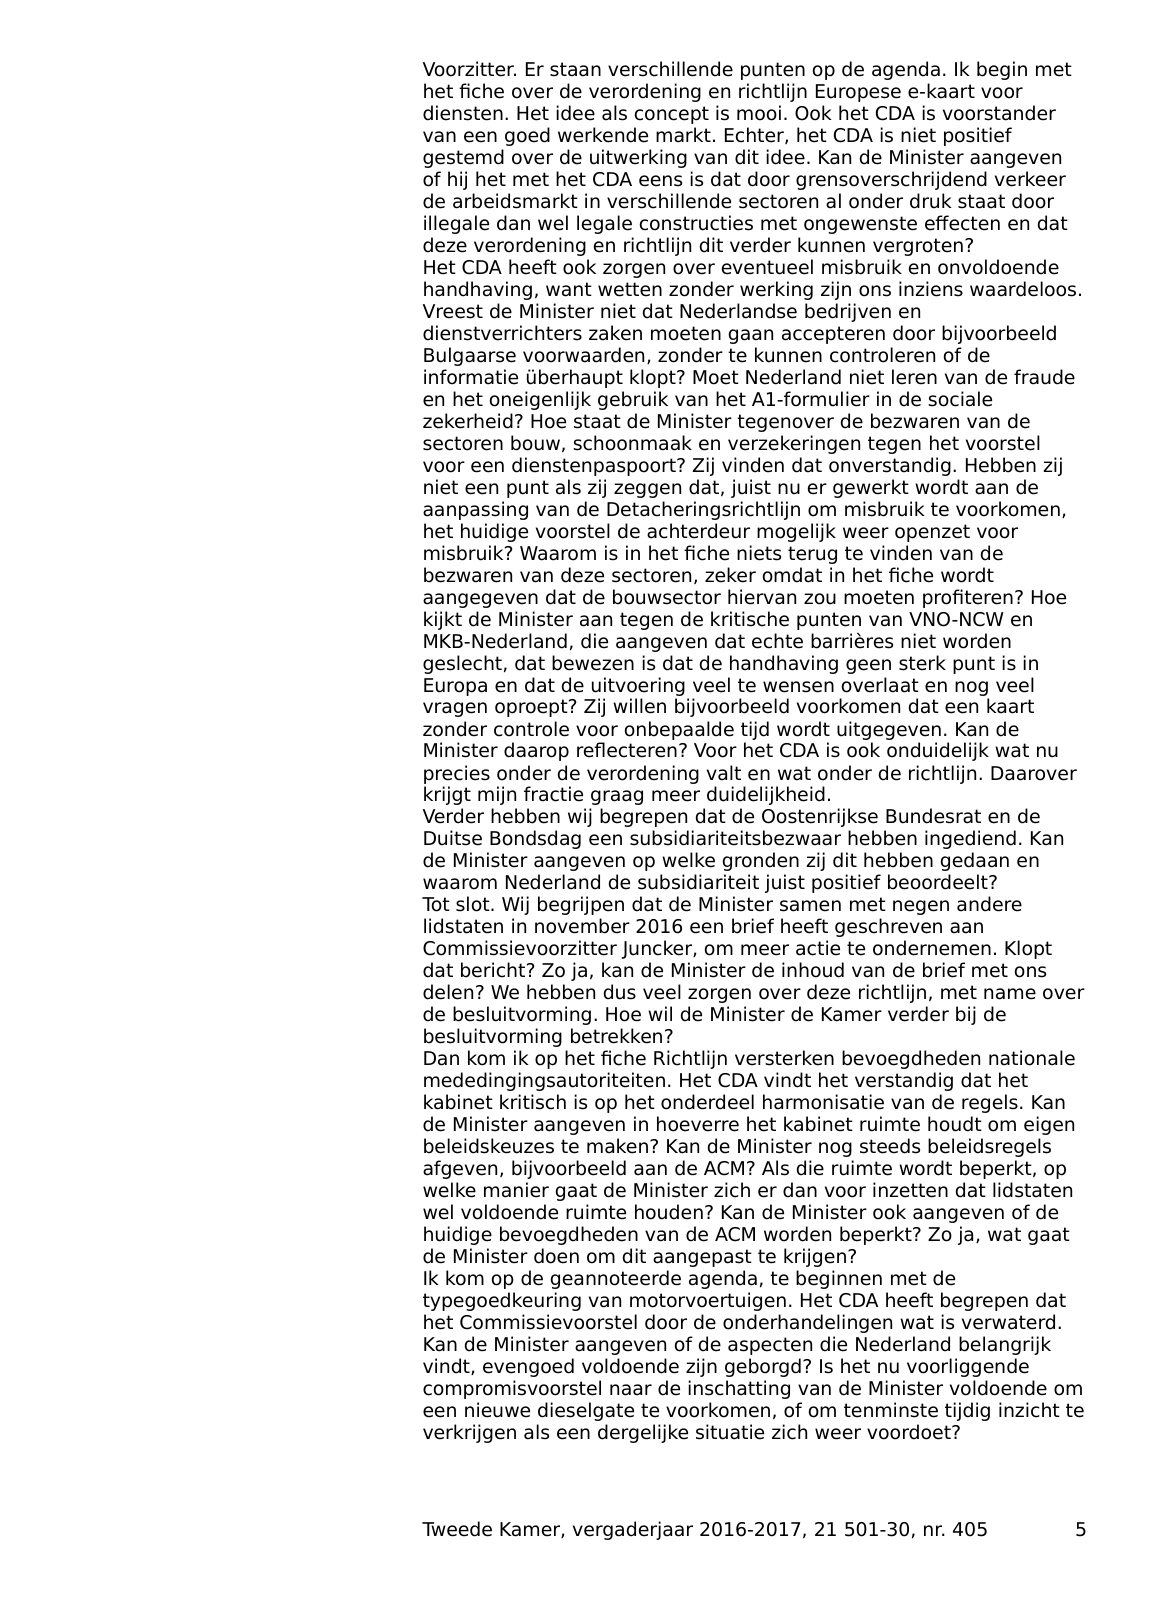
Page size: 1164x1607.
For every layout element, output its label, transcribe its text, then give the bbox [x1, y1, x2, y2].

text Verder hebben wij begrepen dat de Oostenrijkse Bundesrat en de Duitse Bondsdag een subsidiariteitsbezwaar hebben ingediend. Kan de Minister aangeven op welke gronden zij dit hebben gedaan en waarom Nederland de subsidiariteit juist positief beoordeelt? [422, 806, 1087, 894]
text Ik kom op de geannoteerde agenda, te beginnen met de typegoedkeuring van motorvoertuigen. Het CDA heeft begrepen dat het Commissievoorstel door de onderhandelingen wat is verwaterd. Kan de Minister aangeven of de aspecten die Nederland belangrijk vindt, evengoed voldoende zijn geborgd? Is het nu voorliggende compromisvoorstel naar de inschatting van de Minister voldoende om een nieuwe dieselgate te voorkomen, of om tenminste tijdig inzicht te verkrijgen als een dergelijke situatie zich weer voordoet? [422, 1268, 1087, 1444]
text Dan kom ik op het fiche Richtlijn versterken bevoegdheden nationale mededingingsautoriteiten. Het CDA vindt het verstandig dat het kabinet kritisch is op het onderdeel harmonisatie van de regels. Kan de Minister aangeven in hoeverre het kabinet ruimte houdt om eigen beleidskeuzes te maken? Kan de Minister nog steeds beleidsregels afgeven, bijvoorbeeld aan de ACM? Als die ruimte wordt beperkt, op welke manier gaat de Minister zich er dan voor inzetten dat lidstaten wel voldoende ruimte houden? Kan de Minister ook aangeven of de huidige bevoegdheden van de ACM worden beperkt? Zo ja, wat gaat de Minister doen om dit aangepast te krijgen? [422, 1048, 1087, 1268]
text Tot slot. Wij begrijpen dat de Minister samen met negen andere lidstaten in november 2016 een brief heeft geschreven aan Commissievoorzitter Juncker, om meer actie te ondernemen. Klopt dat bericht? Zo ja, kan de Minister de inhoud van de brief met ons delen? We hebben dus veel zorgen over deze richtlijn, met name over de besluitvorming. Hoe wil de Minister de Kamer verder bij de besluitvorming betrekken? [422, 894, 1087, 1048]
text Voorzitter. Er staan verschillende punten op de agenda. Ik begin met het fiche over de verordening en richtlijn Europese e-kaart voor diensten. Het idee als concept is mooi. Ook het CDA is voorstander van een goed werkende markt. Echter, het CDA is niet positief gestemd over de uitwerking van dit idee. Kan de Minister aangeven of hij het met het CDA eens is dat door grensoverschrijdend verkeer de arbeidsmarkt in verschillende sectoren al onder druk staat door illegale dan wel legale constructies met ongewenste effecten en dat deze verordening en richtlijn dit verder kunnen vergroten? [422, 59, 1087, 257]
text Het CDA heeft ook zorgen over eventueel misbruik en onvoldoende handhaving, want wetten zonder werking zijn ons inziens waardeloos. Vreest de Minister niet dat Nederlandse bedrijven en dienstverrichters zaken moeten gaan accepteren door bijvoorbeeld Bulgaarse voorwaarden, zonder te kunnen controleren of de informatie überhaupt klopt? Moet Nederland niet leren van de fraude en het oneigenlijk gebruik van het A1-formulier in de sociale zekerheid? Hoe staat de Minister tegenover de bezwaren van de sectoren bouw, schoonmaak en verzekeringen tegen het voorstel voor een dienstenpaspoort? Zij vinden dat onverstandig. Hebben zij niet een punt als zij zeggen dat, juist nu er gewerkt wordt aan de aanpassing van de Detacheringsrichtlijn om misbruik te voorkomen, het huidige voorstel de achterdeur mogelijk weer openzet voor misbruik? Waarom is in het fiche niets terug te vinden van de bezwaren van deze sectoren, zeker omdat in het fiche wordt aangegeven dat de bouwsector hiervan zou moeten profiteren? Hoe kijkt de Minister aan tegen de kritische punten van VNO-NCW en MKB-Nederland, die aangeven dat echte barrières niet worden geslecht, dat bewezen is dat de handhaving geen sterk punt is in Europa en dat de uitvoering veel te wensen overlaat en nog veel vragen oproept? Zij willen bijvoorbeeld voorkomen dat een kaart zonder controle voor onbepaalde tijd wordt uitgegeven. Kan de Minister daarop reflecteren? Voor het CDA is ook onduidelijk wat nu precies onder de verordening valt en wat onder de richtlijn. Daarover krijgt mijn fractie graag meer duidelijkheid. [422, 257, 1087, 806]
